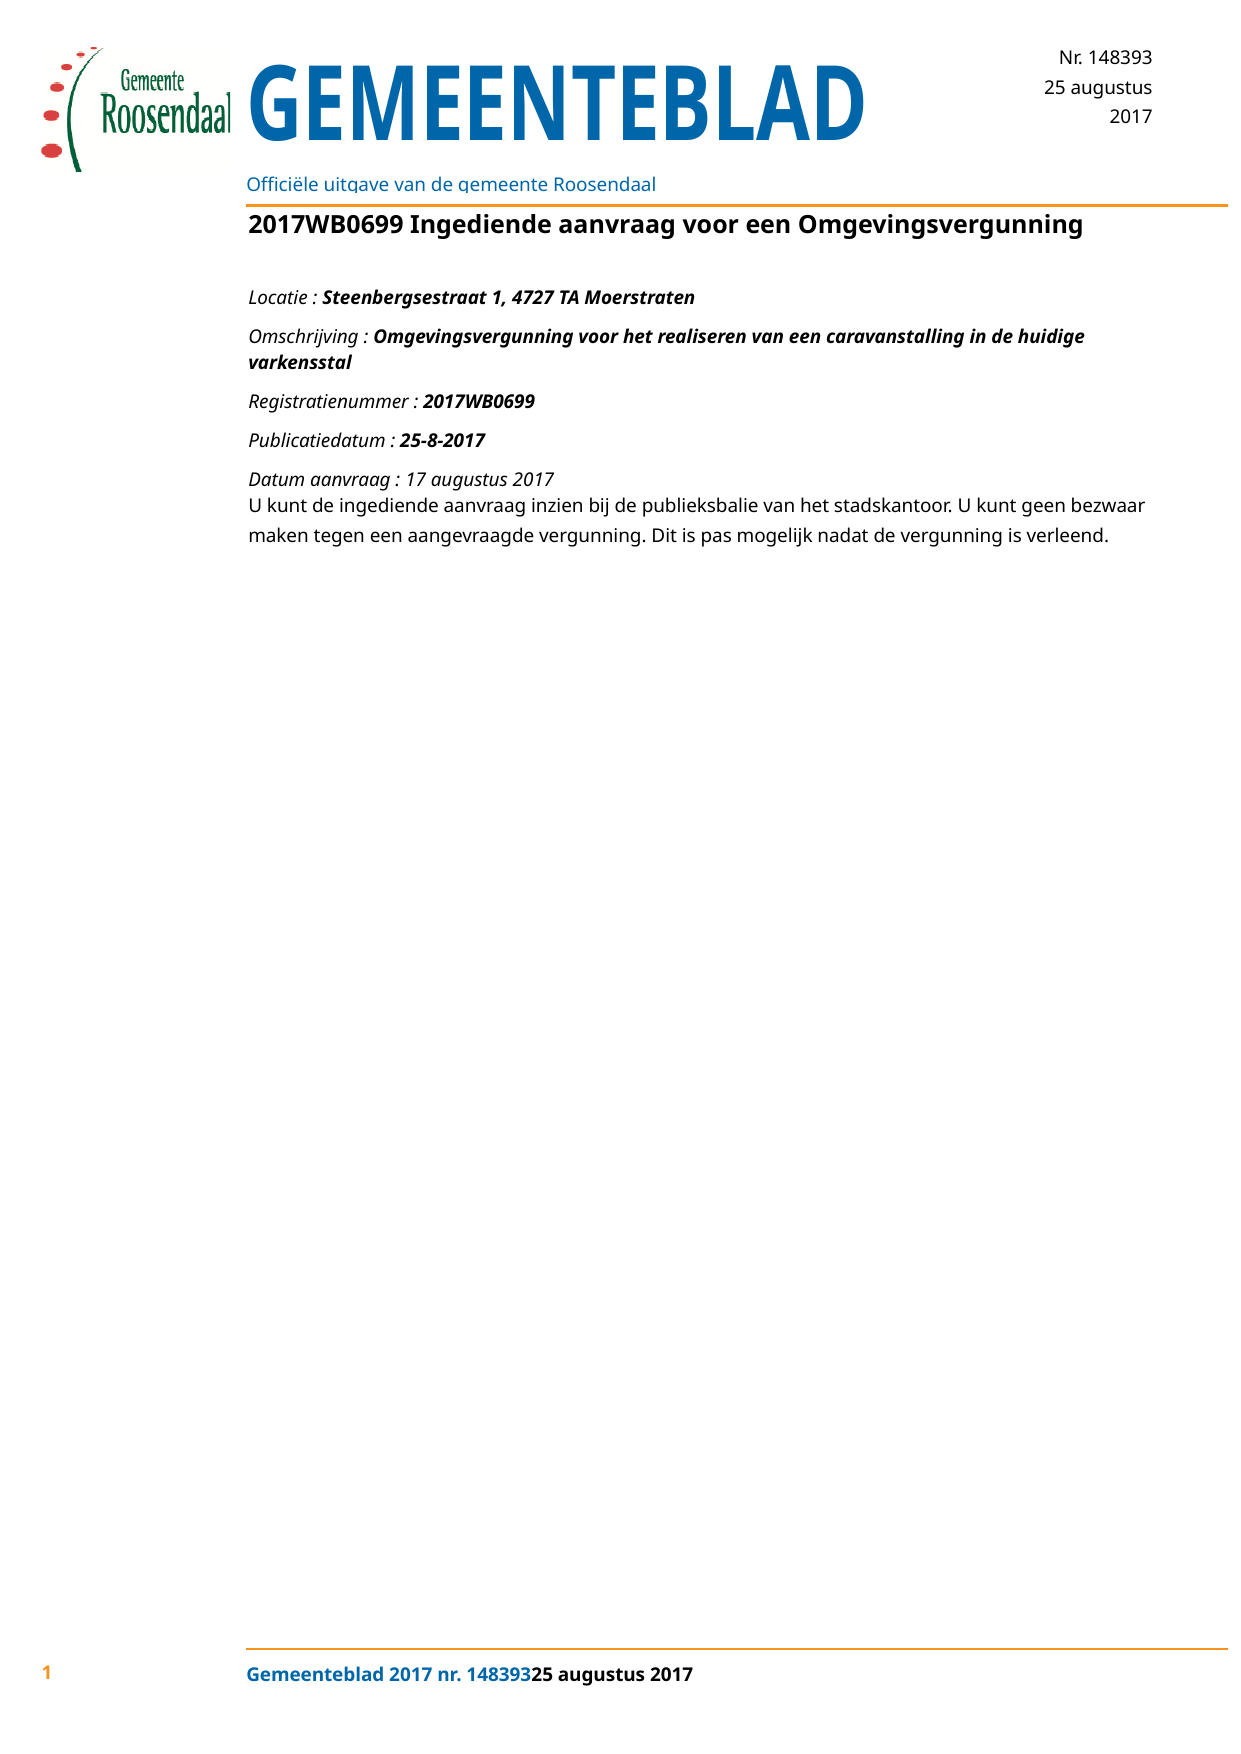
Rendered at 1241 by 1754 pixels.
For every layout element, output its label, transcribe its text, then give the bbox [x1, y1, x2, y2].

text Registratienummer : 2017WB0699 [248, 388, 1152, 414]
text 2017WB0699 Ingediende aanvraag voor een Omgevingsvergunning [248, 207, 1152, 241]
text U kunt de ingediende aanvraag inzien bij de publieksbalie van het stadskantoor. U kunt geen bezwaar maken tegen een aangevraagde vergunning. Dit is pas mogelijk nadat de vergunning is verleend. [248, 492, 1152, 548]
text Locatie : Steenbergsestraat 1, 4727 TA Moerstraten [248, 284, 1152, 309]
text Publicatiedatum : 25-8-2017 [248, 427, 1152, 453]
text Omschrijving : Omgevingsvergunning voor het realiseren van een caravanstalling in de huidige varkensstal [248, 323, 1152, 374]
text Datum aanvraag : 17 augustus 2017 [248, 467, 1152, 492]
picture [41, 47, 231, 172]
